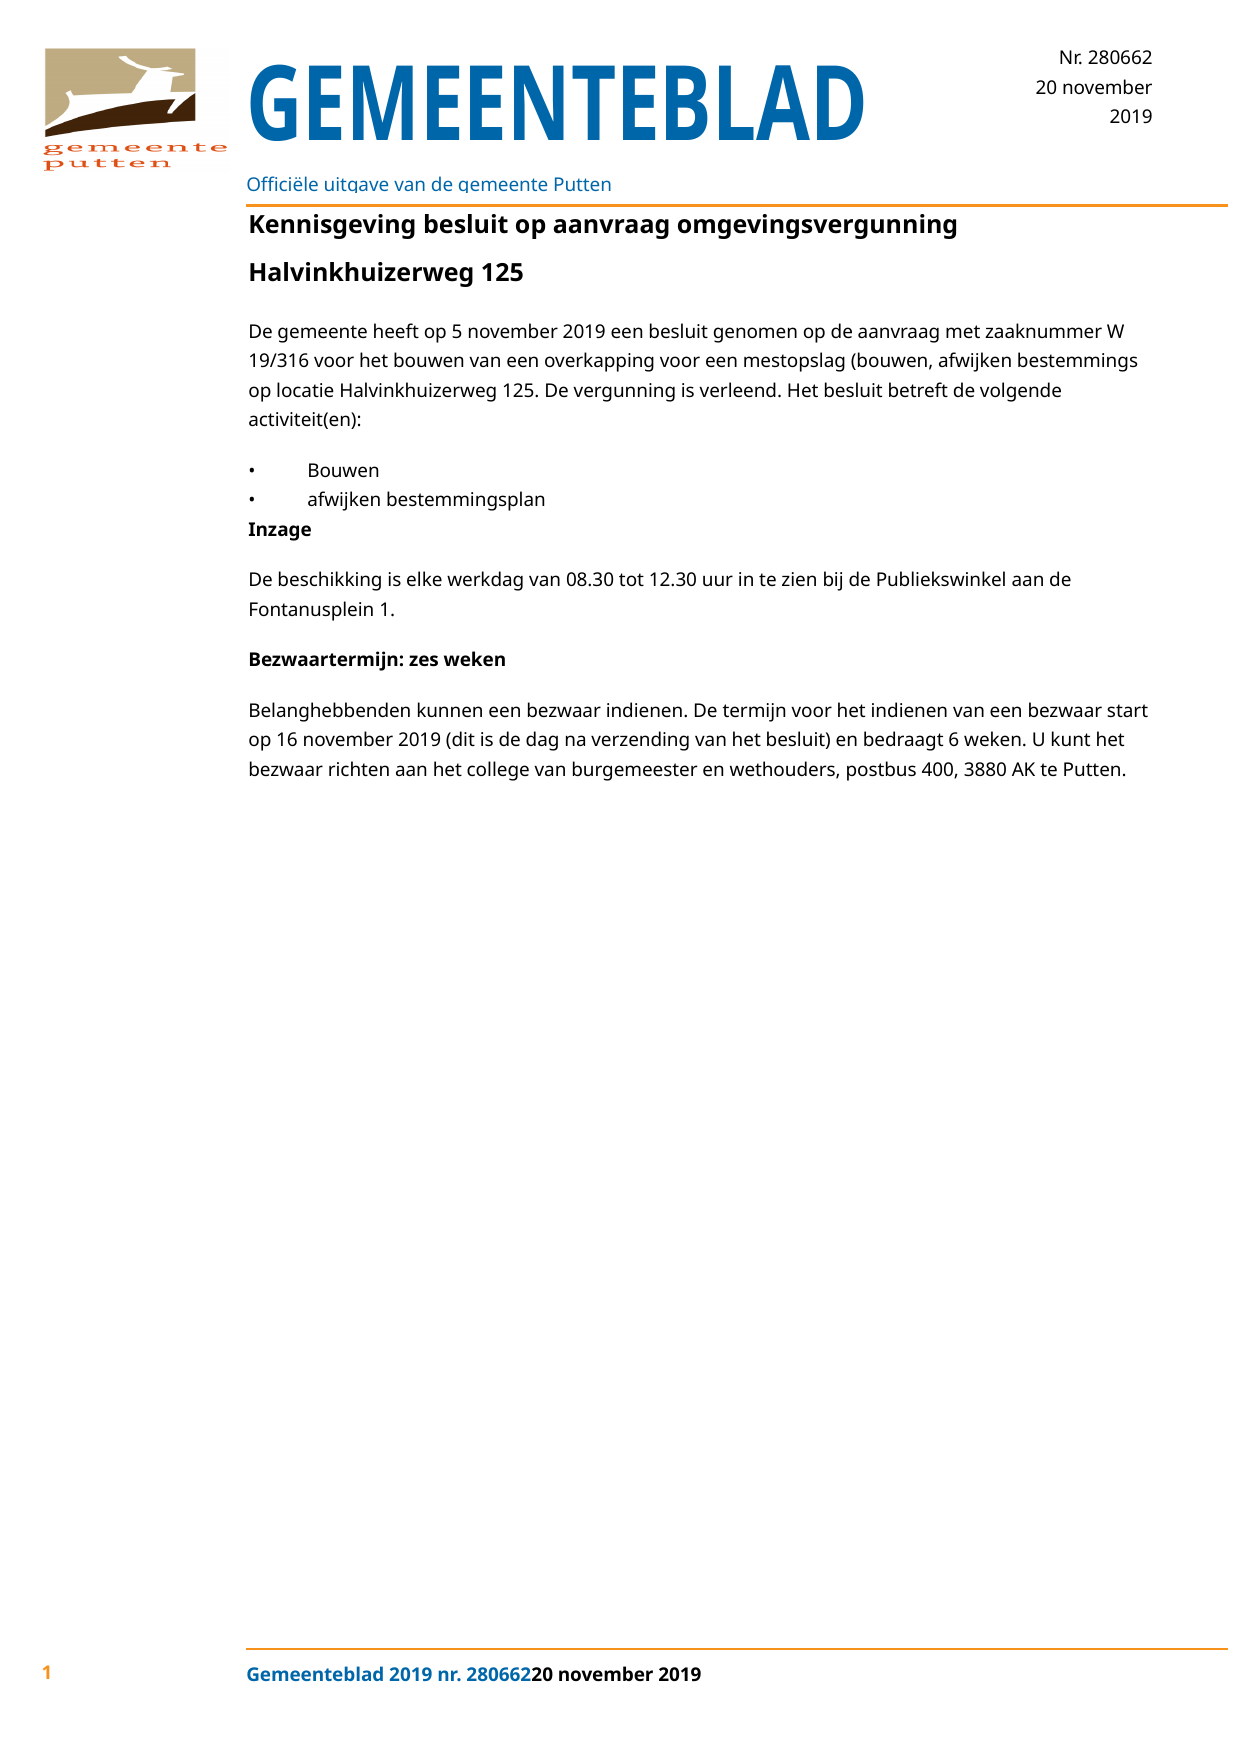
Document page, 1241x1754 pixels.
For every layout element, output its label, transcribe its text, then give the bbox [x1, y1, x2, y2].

picture [41, 47, 231, 172]
text Kennisgeving besluit op aanvraag omgevingsvergunning Halvinkhuizerweg 125 [248, 207, 1152, 288]
text Inzage [248, 516, 1152, 542]
list Bouwen [248, 457, 1152, 483]
text Bezwaartermijn: zes weken [248, 647, 1152, 672]
text De gemeente heeft op 5 november 2019 een besluit genomen op de aanvraag met zaaknummer W 19/316 voor het bouwen van een overkapping voor een mestopslag (bouwen, afwijken bestemmings op locatie Halvinkhuizerweg 125. De vergunning is verleend. Het besluit betreft de volgende activiteit(en): [248, 318, 1152, 432]
list afwijken bestemmingsplan [248, 487, 1152, 512]
text De beschikking is elke werkdag van 08.30 tot 12.30 uur in te zien bij de Publiekswinkel aan de Fontanusplein 1. [248, 567, 1152, 622]
text Belanghebbenden kunnen een bezwaar indienen. De termijn voor het indienen van een bezwaar start op 16 november 2019 (dit is de dag na verzending van het besluit) en bedraagt 6 weken. U kunt het bezwaar richten aan het college van burgemeester en wethouders, postbus 400, 3880 AK te Putten. [248, 697, 1152, 782]
